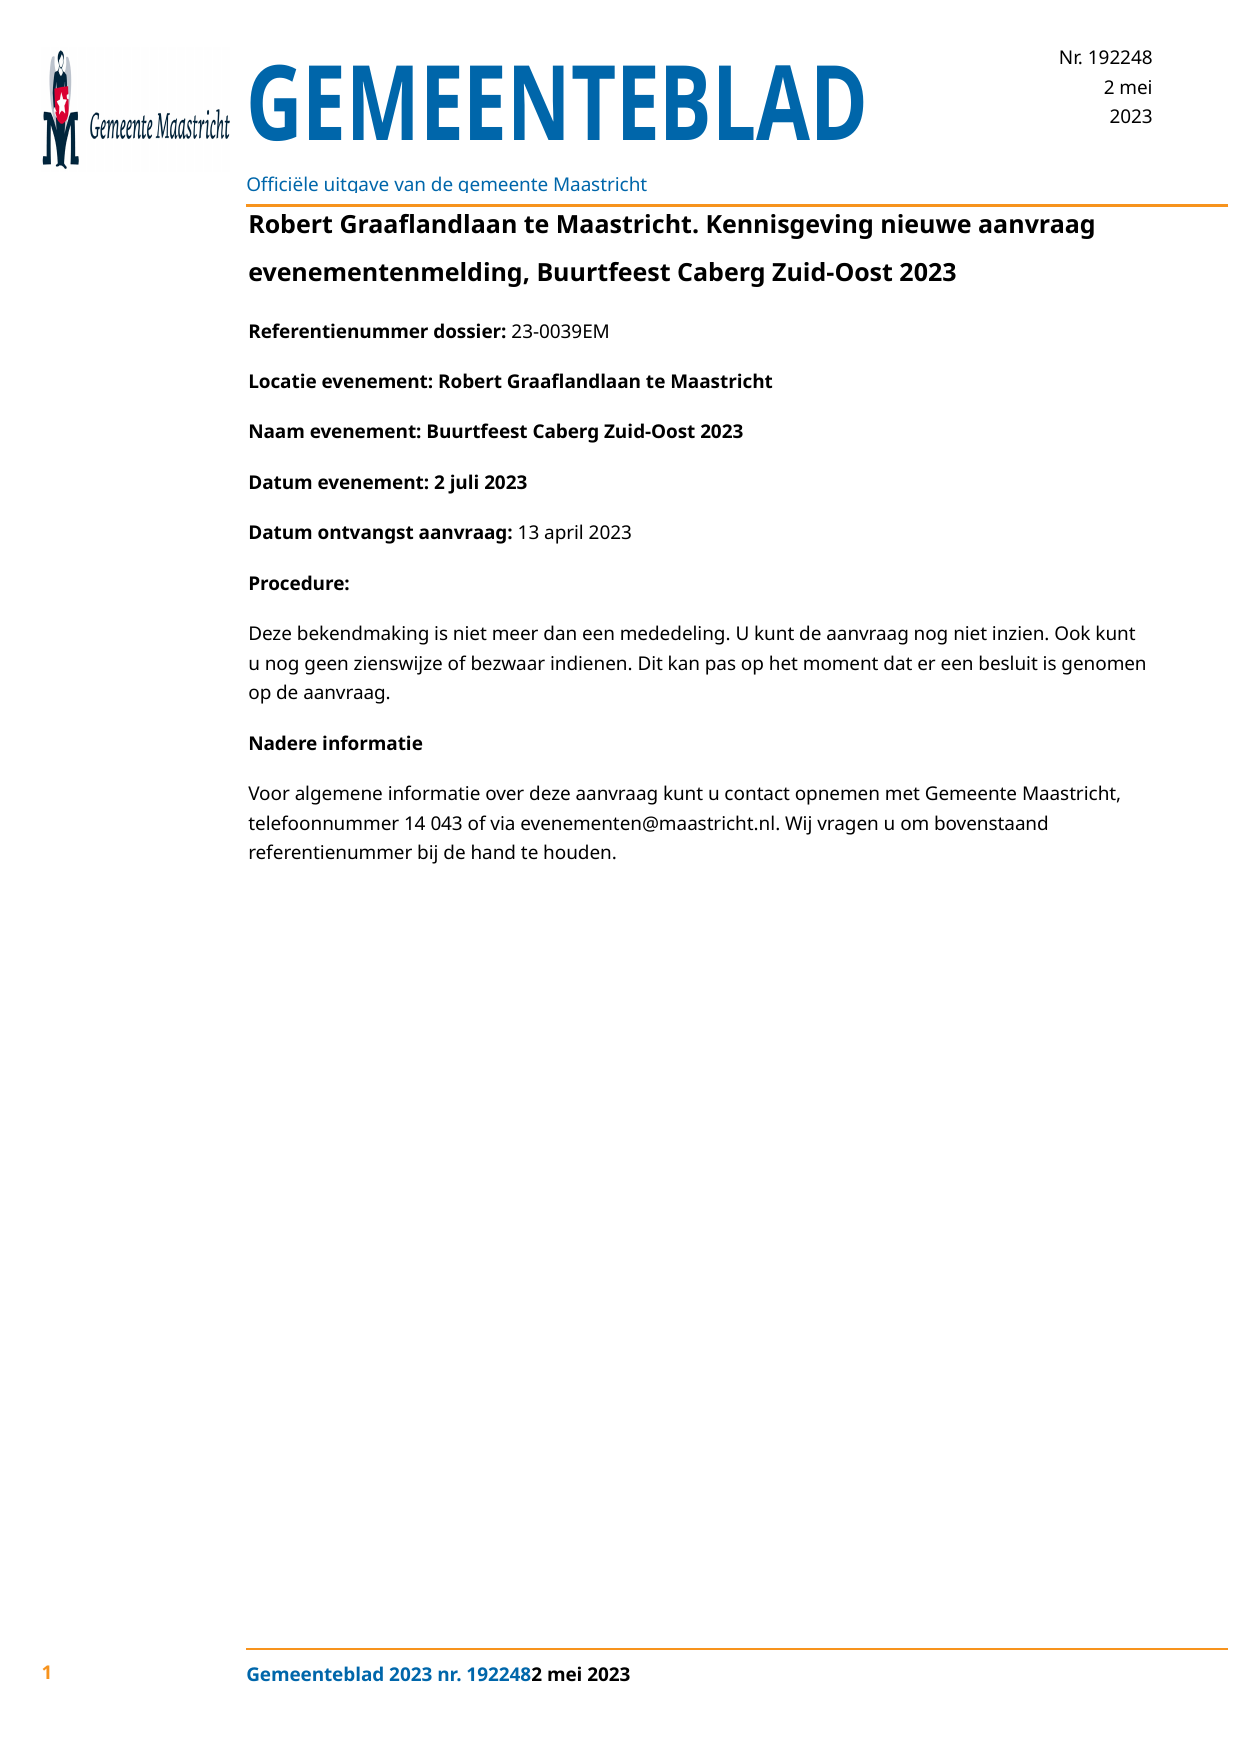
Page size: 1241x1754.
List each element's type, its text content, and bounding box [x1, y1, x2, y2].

text Locatie evenement: Robert Graaflandlaan te Maastricht [248, 368, 1152, 394]
picture [41, 47, 231, 172]
text Datum evenement: 2 juli 2023 [248, 469, 1152, 495]
text Robert Graaflandlaan te Maastricht. Kennisgeving nieuwe aanvraag evenementenmelding, Buurtfeest Caberg Zuid-Oost 2023 [248, 207, 1152, 288]
text Deze bekendmaking is niet meer dan een mededeling. U kunt de aanvraag nog niet inzien. Ook kunt u nog geen zienswijze of bezwaar indienen. Dit kan pas op het moment dat er een besluit is genomen op de aanvraag. [248, 620, 1152, 705]
text Voor algemene informatie over deze aanvraag kunt u contact opnemen met Gemeente Maastricht, telefoonnummer 14 043 of via evenementen@maastricht.nl. Wij vragen u om bovenstaand referentienummer bij de hand te houden. [248, 780, 1152, 865]
text Naam evenement: Buurtfeest Caberg Zuid-Oost 2023 [248, 419, 1152, 444]
text Procedure: [248, 570, 1152, 596]
text Nadere informatie [248, 730, 1152, 756]
text Referentienummer dossier: 23-0039EM [248, 318, 1152, 344]
text Datum ontvangst aanvraag: 13 april 2023 [248, 519, 1152, 545]
